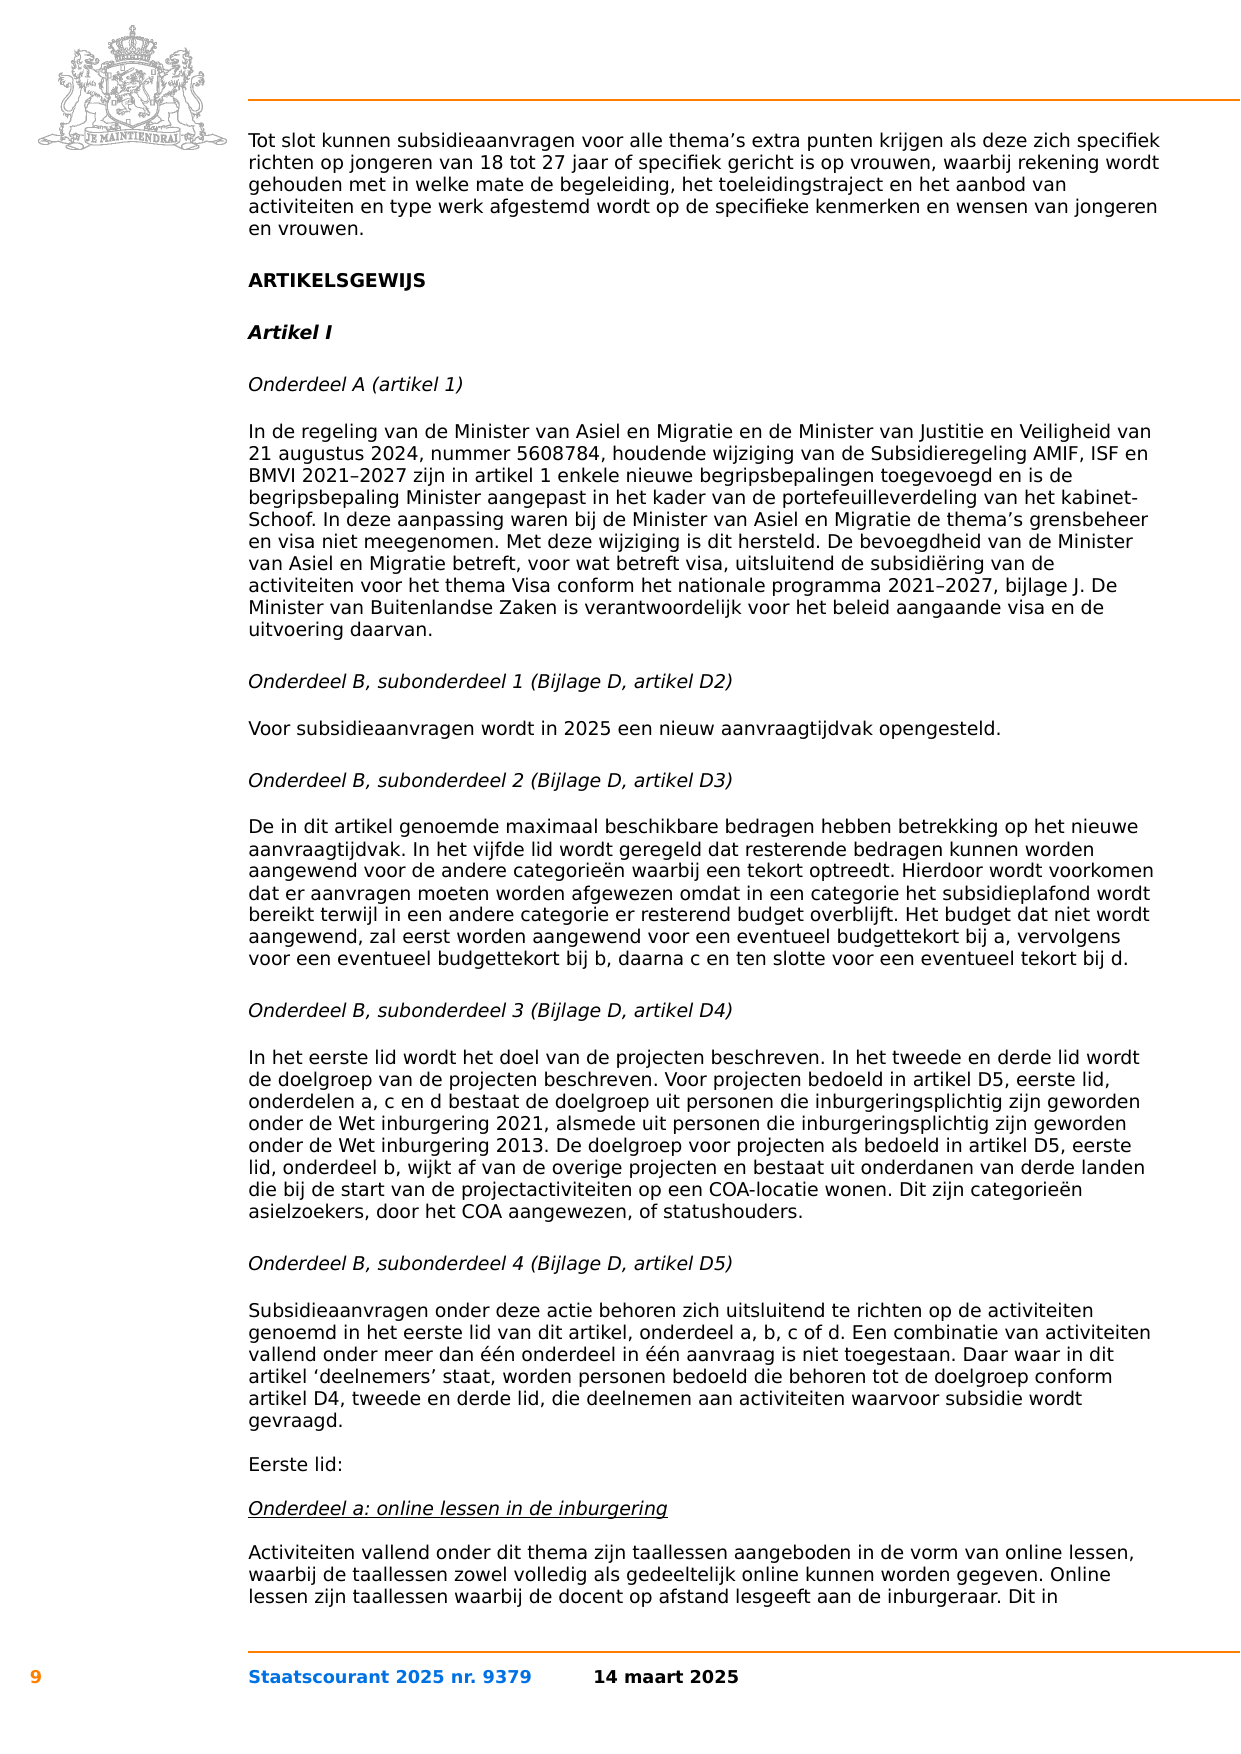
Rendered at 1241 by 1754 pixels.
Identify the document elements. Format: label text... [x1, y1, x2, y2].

subtitle Onderdeel B, subonderdeel 2 (Bijlage D, artikel D3) [248, 769, 1163, 791]
text Voor subsidieaanvragen wordt in 2025 een nieuw aanvraagtijdvak opengesteld. [248, 717, 1163, 739]
subtitle Artikel I [248, 322, 1163, 344]
text Subsidieaanvragen onder deze actie behoren zich uitsluitend te richten op de activiteiten genoemd in het eerste lid van dit artikel, onderdeel a, b, c of d. Een combinatie van activiteiten vallend onder meer dan één onderdeel in één aanvraag is niet toegestaan. Daar waar in dit artikel ‘deelnemers’ staat, worden personen bedoeld die behoren tot de doelgroep conform artikel D4, tweede en derde lid, die deelnemen aan activiteiten waarvoor subsidie wordt gevraagd. [248, 1300, 1163, 1432]
subtitle ARTIKELSGEWIJS [248, 270, 1163, 292]
subtitle Eerste lid: [248, 1454, 1163, 1476]
subtitle Onderdeel B, subonderdeel 1 (Bijlage D, artikel D2) [248, 671, 1163, 692]
text Tot slot kunnen subsidieaanvragen voor alle thema’s extra punten krijgen als deze zich specifiek richten op jongeren van 18 tot 27 jaar of specifiek gericht is op vrouwen, waarbij rekening wordt gehouden met in welke mate de begeleiding, het toeleidingstraject en het aanbod van activiteiten en type werk afgestemd wordt op de specifieke kenmerken en wensen van jongeren en vrouwen. [248, 130, 1163, 240]
picture [38, 25, 227, 150]
text In het eerste lid wordt het doel van de projecten beschreven. In het tweede en derde lid wordt de doelgroep van de projecten beschreven. Voor projecten bedoeld in artikel D5, eerste lid, onderdelen a, c en d bestaat de doelgroep uit personen die inburgeringsplichtig zijn geworden onder de Wet inburgering 2021, alsmede uit personen die inburgeringsplichtig zijn geworden onder de Wet inburgering 2013. De doelgroep voor projecten als bedoeld in artikel D5, eerste lid, onderdeel b, wijkt af van de overige projecten en bestaat uit onderdanen van derde landen die bij de start van de projectactiviteiten op een COA-locatie wonen. Dit zijn categorieën asielzoekers, door het COA aangewezen, of statushouders. [248, 1047, 1163, 1223]
subtitle Onderdeel B, subonderdeel 4 (Bijlage D, artikel D5) [248, 1253, 1163, 1275]
text In de regeling van de Minister van Asiel en Migratie en de Minister van Justitie en Veiligheid van 21 augustus 2024, nummer 5608784, houdende wijziging van de Subsidieregeling AMIF, ISF en BMVI 2021–2027 zijn in artikel 1 enkele nieuwe begripsbepalingen toegevoegd en is de begripsbepaling Minister aangepast in het kader van de portefeuilleverdeling van het kabinet-Schoof. In deze aanpassing waren bij de Minister van Asiel en Migratie de thema’s grensbeheer en visa niet meegenomen. Met deze wijziging is dit hersteld. De bevoegdheid van de Minister van Asiel en Migratie betreft, voor wat betreft visa, uitsluitend de subsidiëring van de activiteiten voor het thema Visa conform het nationale programma 2021–2027, bijlage J. De Minister van Buitenlandse Zaken is verantwoordelijk voor het beleid aangaande visa en de uitvoering daarvan. [248, 421, 1163, 641]
subtitle Onderdeel a: online lessen in de inburgering [248, 1498, 1163, 1520]
text De in dit artikel genoemde maximaal beschikbare bedragen hebben betrekking op het nieuwe aanvraagtijdvak. In het vijfde lid wordt geregeld dat resterende bedragen kunnen worden aangewend voor de andere categorieën waarbij een tekort optreedt. Hierdoor wordt voorkomen dat er aanvragen moeten worden afgewezen omdat in een categorie het subsidieplafond wordt bereikt terwijl in een andere categorie er resterend budget overblijft. Het budget dat niet wordt aangewend, zal eerst worden aangewend voor een eventueel budgettekort bij a, vervolgens voor een eventueel budgettekort bij b, daarna c en ten slotte voor een eventueel tekort bij d. [248, 816, 1163, 970]
text Activiteiten vallend onder dit thema zijn taallessen aangeboden in de vorm van online lessen, waarbij de taallessen zowel volledig als gedeeltelijk online kunnen worden gegeven. Online lessen zijn taallessen waarbij de docent op afstand lesgeeft aan de inburgeraar. Dit in [248, 1542, 1163, 1607]
subtitle Onderdeel B, subonderdeel 3 (Bijlage D, artikel D4) [248, 1000, 1163, 1022]
subtitle Onderdeel A (artikel 1) [248, 374, 1163, 396]
